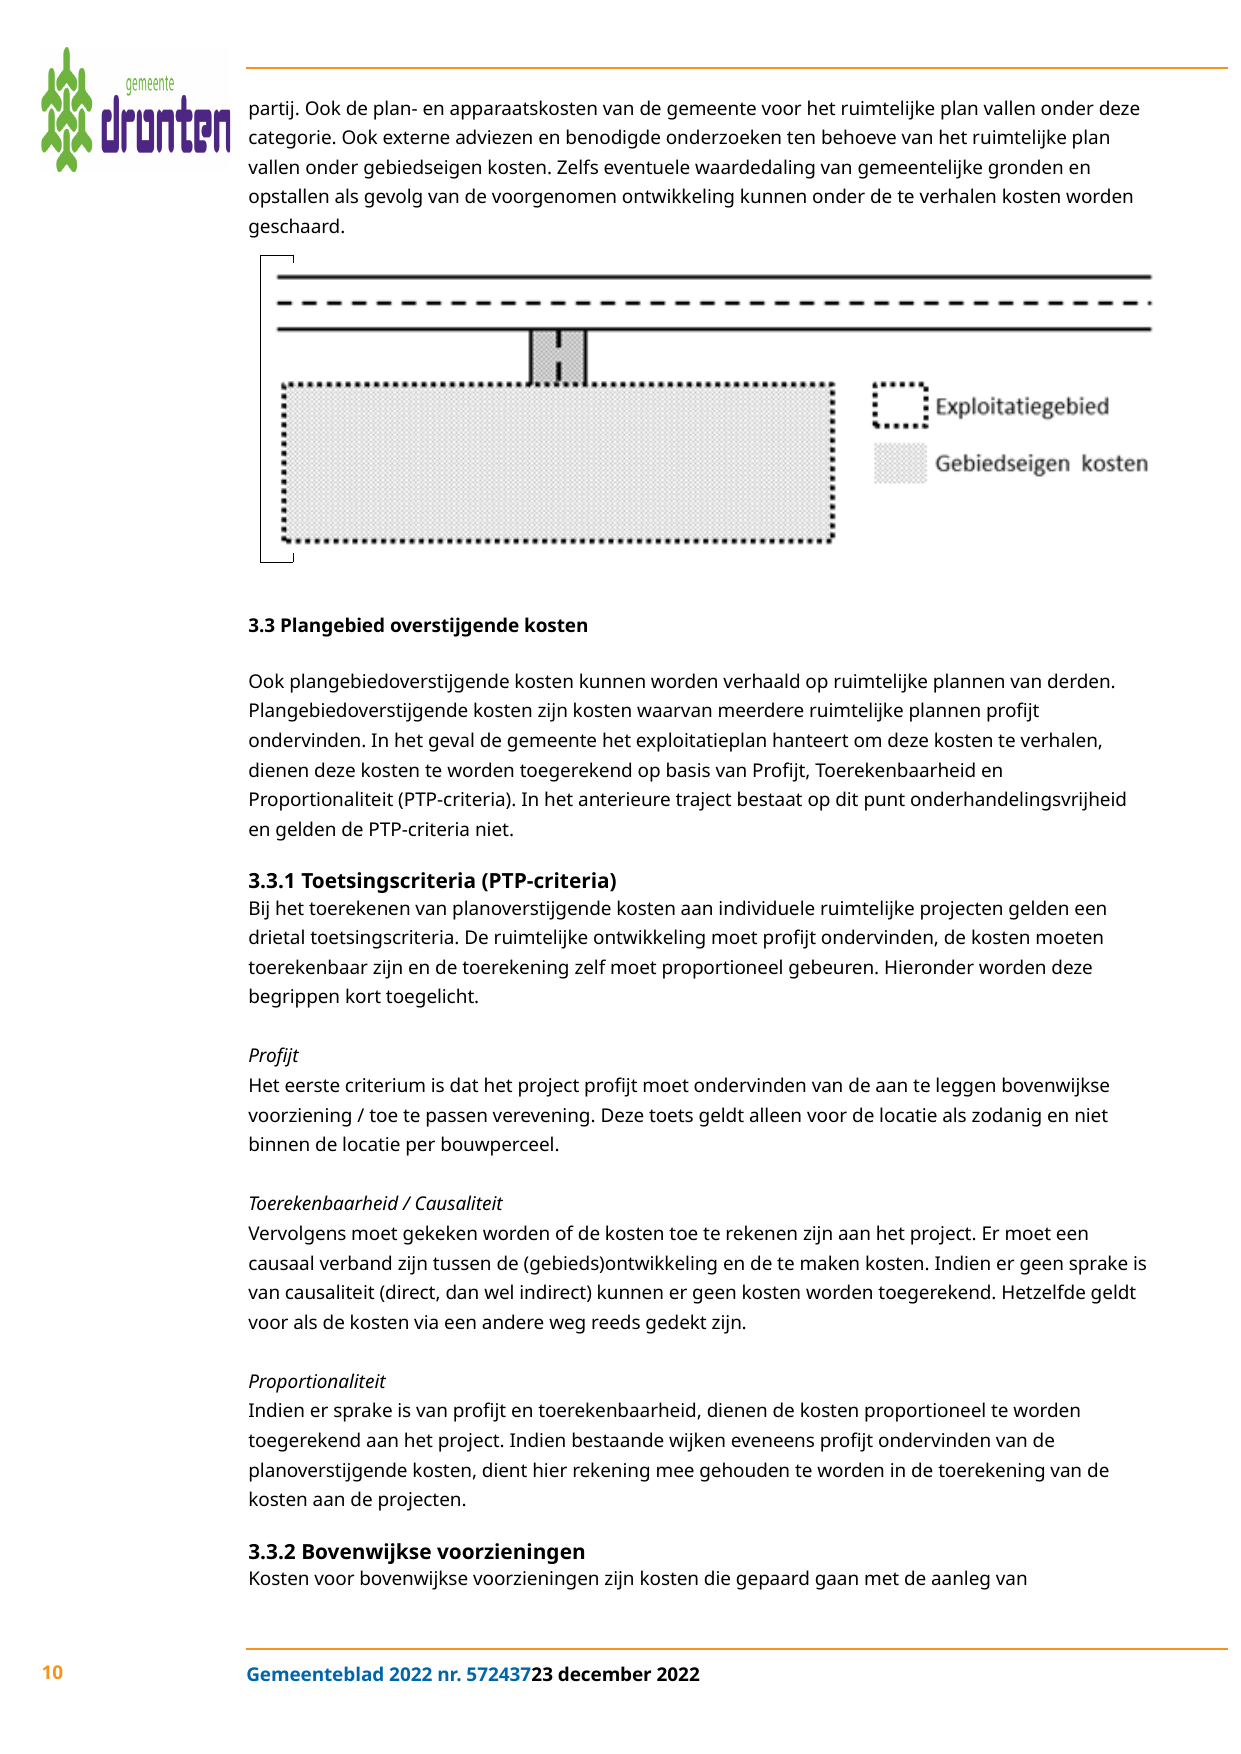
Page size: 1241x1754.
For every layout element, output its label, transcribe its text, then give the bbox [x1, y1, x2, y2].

text partij. Ook de plan- en apparaatskosten van de gemeente voor het ruimtelijke plan vallen onder deze categorie. Ook externe adviezen en benodigde onderzoeken ten behoeve van het ruimtelijke plan vallen onder gebiedseigen kosten. Zelfs eventuele waardedaling van gemeentelijke gronden en opstallen als gevolg van de voorgenomen ontwikkeling kunnen onder de te verhalen kosten worden geschaard. [248, 95, 1152, 239]
text Bij het toerekenen van planoverstijgende kosten aan individuele ruimtelijke projecten gelden een drietal toetsingscriteria. De ruimtelijke ontwikkeling moet profijt ondervinden, de kosten moeten toerekenbaar zijn en de toerekening zelf moet proportioneel gebeuren. Hieronder worden deze begrippen kort toegelicht. [248, 895, 1152, 1009]
text 3.3.2 Bovenwijkse voorzieningen [248, 1537, 1152, 1565]
picture [41, 47, 231, 172]
text Kosten voor bovenwijkse voorzieningen zijn kosten die gepaard gaan met de aanleg van [248, 1565, 1152, 1591]
text Indien er sprake is van profijt en toerekenbaarheid, dienen de kosten proportioneel te worden toegerekend aan het project. Indien bestaande wijken eveneens profijt ondervinden van de planoverstijgende kosten, dient hier rekening mee gehouden te worden in de toerekening van de kosten aan de projecten. [248, 1398, 1152, 1512]
text Toerekenbaarheid / Causaliteit [248, 1191, 1152, 1216]
text Vervolgens moet gekeken worden of de kosten toe te rekenen zijn aan het project. Er moet een causaal verband zijn tussen de (gebieds)ontwikkeling en de te maken kosten. Indien er geen sprake is van causaliteit (direct, dan wel indirect) kunnen er geen kosten worden toegerekend. Hetzelfde geldt voor als de kosten via een andere weg reeds gedekt zijn. [248, 1220, 1152, 1335]
text Ook plangebiedoverstijgende kosten kunnen worden verhaald op ruimtelijke plannen van derden. Plangebiedoverstijgende kosten zijn kosten waarvan meerdere ruimtelijke plannen profijt ondervinden. In het geval de gemeente het exploitatieplan hanteert om deze kosten te verhalen, dienen deze kosten te worden toegerekend op basis van Profijt, Toerekenbaarheid en Proportionaliteit (PTP-criteria). In het anterieure traject bestaat op dit punt onderhandelingsvrijheid en gelden de PTP-criteria niet. [248, 668, 1152, 842]
text 3.3.1 Toetsingscriteria (PTP-criteria) [248, 866, 1152, 895]
picture [268, 263, 1173, 553]
text Proportionaliteit [248, 1368, 1152, 1394]
text Het eerste criterium is dat het project profijt moet ondervinden van de aan te leggen bovenwijkse voorziening / toe te passen verevening. Deze toets geldt alleen voor de locatie als zodanig en niet binnen de locatie per bouwperceel. [248, 1072, 1152, 1157]
text Profijt [248, 1043, 1152, 1068]
text 3.3 Plangebied overstijgende kosten [248, 613, 1152, 638]
